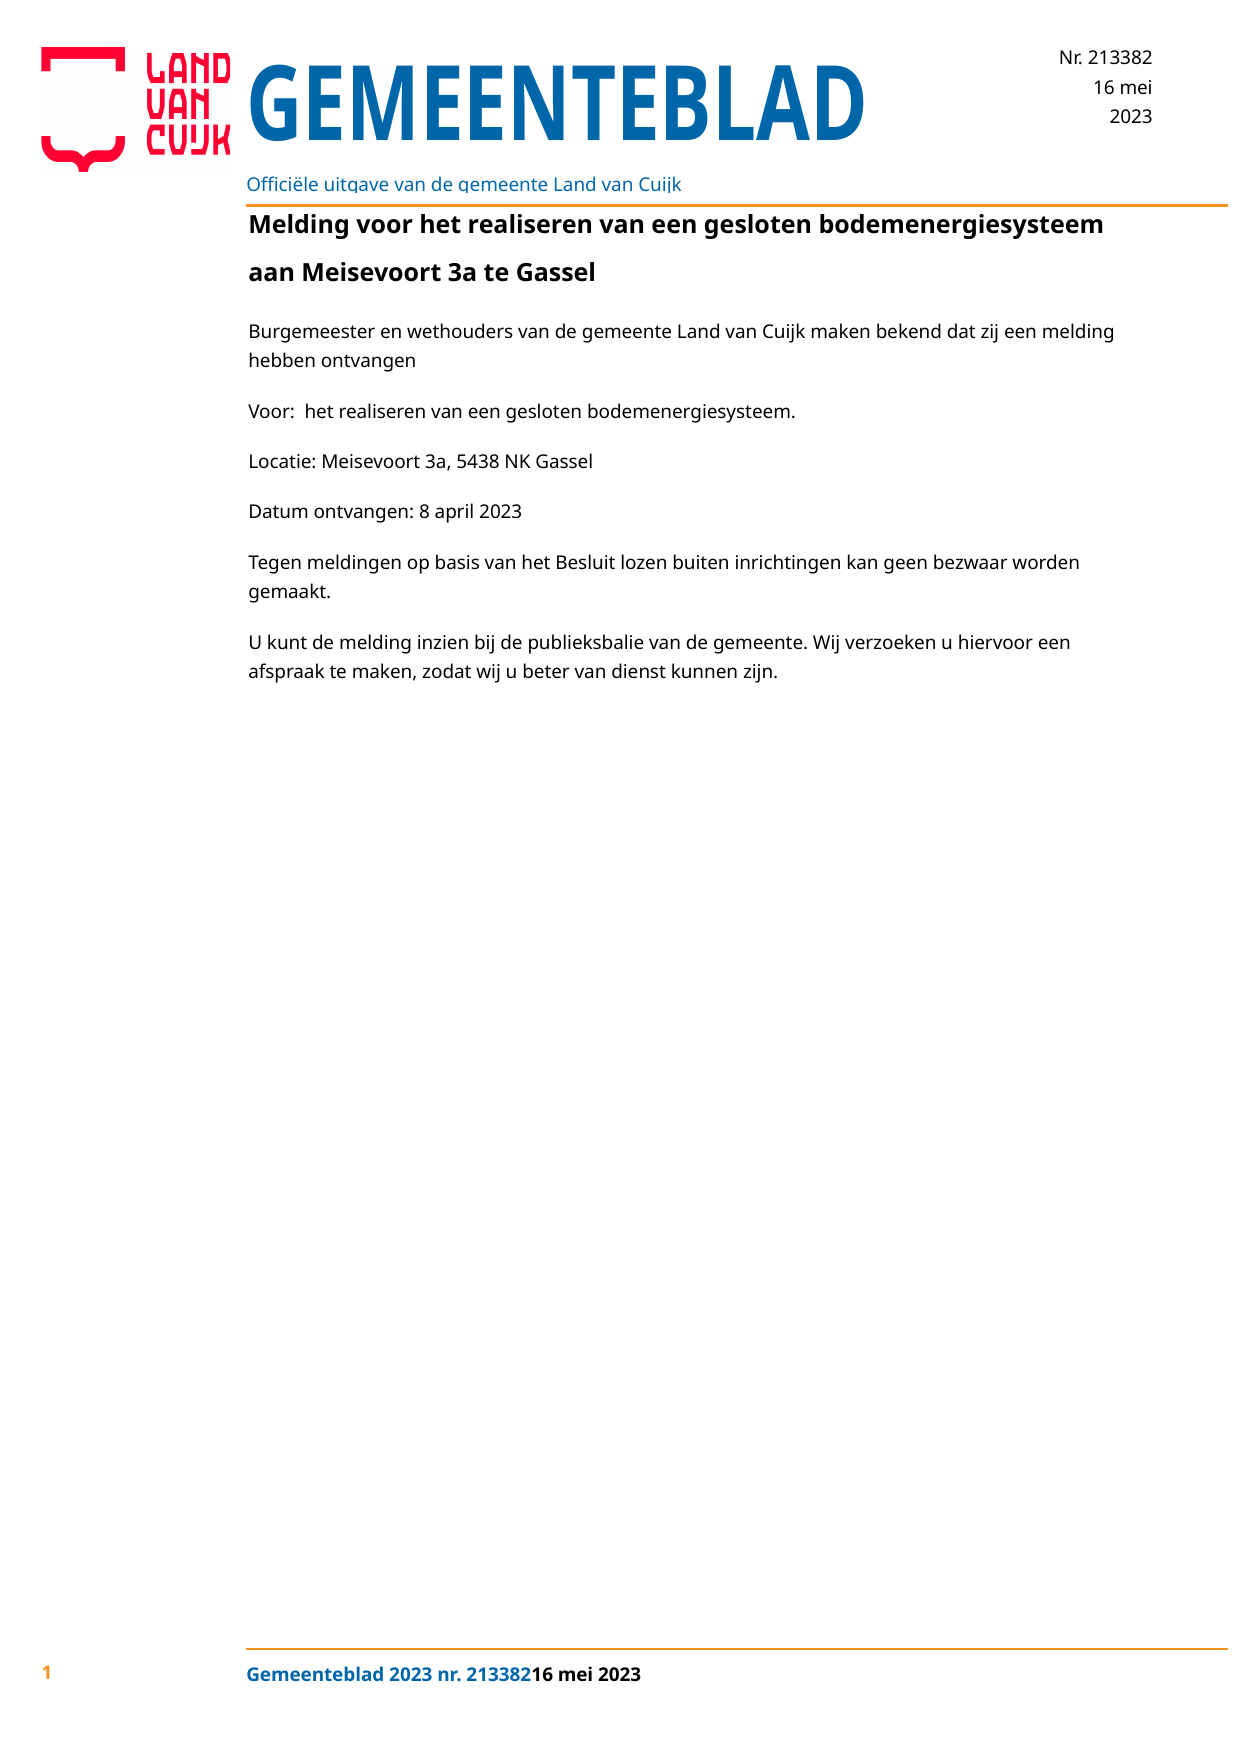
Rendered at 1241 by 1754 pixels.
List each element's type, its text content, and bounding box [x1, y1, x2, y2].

text Locatie: Meisevoort 3a, 5438 NK Gassel [248, 448, 1152, 474]
text U kunt de melding inzien bij de publieksbalie van de gemeente. Wij verzoeken u hiervoor een afspraak te maken, zodat wij u beter van dienst kunnen zijn. [248, 629, 1152, 684]
picture [41, 47, 231, 172]
text Burgemeester en wethouders van de gemeente Land van Cuijk maken bekend dat zij een melding hebben ontvangen [248, 318, 1152, 373]
text Melding voor het realiseren van een gesloten bodemenergiesysteem aan Meisevoort 3a te Gassel [248, 207, 1152, 288]
text Datum ontvangen: 8 april 2023 [248, 499, 1152, 524]
text Voor: het realiseren van een gesloten bodemenergiesysteem. [248, 398, 1152, 424]
text Tegen meldingen op basis van het Besluit lozen buiten inrichtingen kan geen bezwaar worden gemaakt. [248, 549, 1152, 604]
